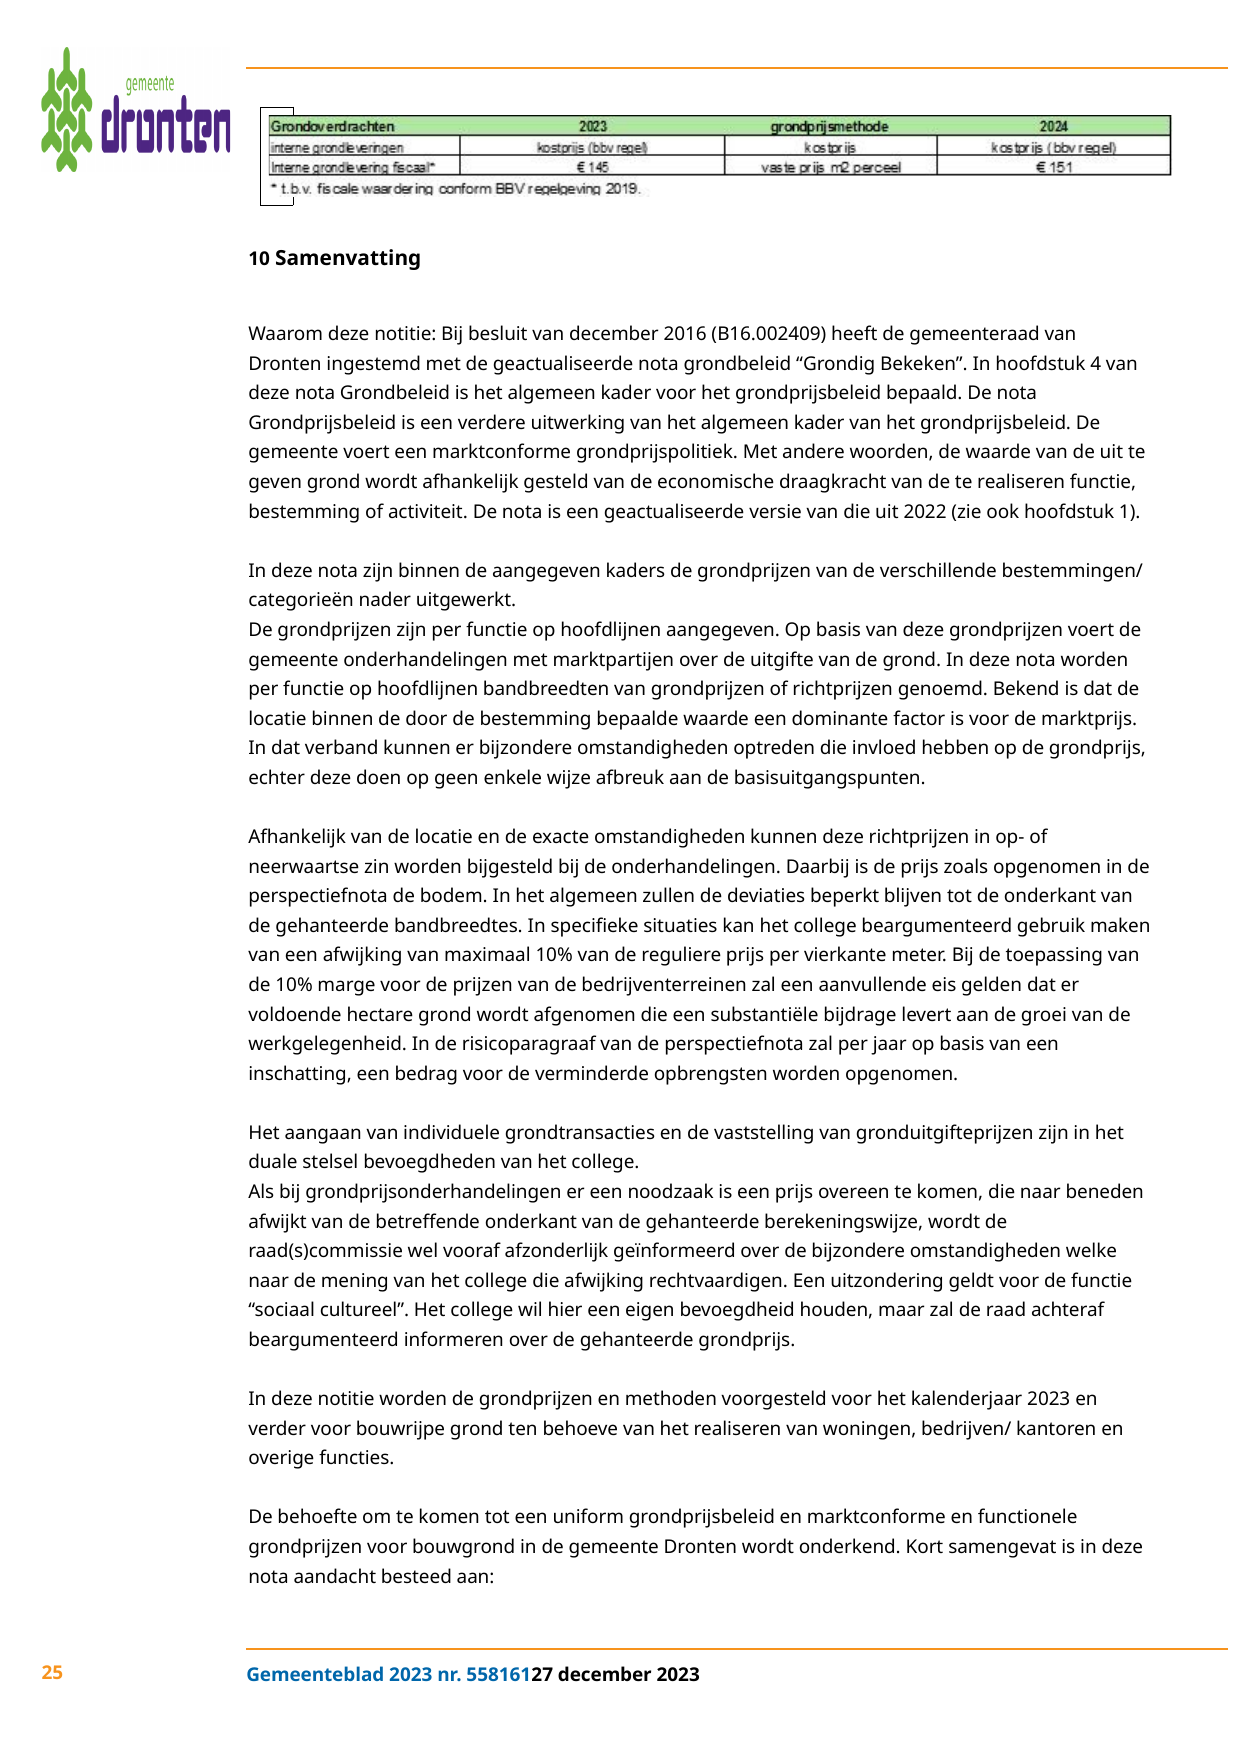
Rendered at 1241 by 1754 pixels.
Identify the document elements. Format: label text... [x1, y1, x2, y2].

picture [268, 115, 1173, 197]
text De grondprijzen zijn per functie op hoofdlijnen aangegeven. Op basis van deze grondprijzen voert de gemeente onderhandelingen met marktpartijen over de uitgifte van de grond. In deze nota worden per functie op hoofdlijnen bandbreedten van grondprijzen of richtprijzen genoemd. Bekend is dat de locatie binnen de door de bestemming bepaalde waarde een dominante factor is voor de marktprijs. In dat verband kunnen er bijzondere omstandigheden optreden die invloed hebben op de grondprijs, echter deze doen op geen enkele wijze afbreuk aan de basisuitgangspunten. [248, 616, 1152, 790]
text In deze notitie worden de grondprijzen en methoden voorgesteld voor het kalenderjaar 2023 en verder voor bouwrijpe grond ten behoeve van het realiseren van woningen, bedrijven/ kantoren en overige functies. [248, 1385, 1152, 1470]
text Waarom deze notitie: Bij besluit van december 2016 (B16.002409) heeft de gemeenteraad van Dronten ingestemd met de geactualiseerde nota grondbeleid “Grondig Bekeken”. In hoofdstuk 4 van deze nota Grondbeleid is het algemeen kader voor het grondprijsbeleid bepaald. De nota Grondprijsbeleid is een verdere uitwerking van het algemeen kader van het grondprijsbeleid. De gemeente voert een marktconforme grondprijspolitiek. Met andere woorden, de waarde van de uit te geven grond wordt afhankelijk gesteld van de economische draagkracht van de te realiseren functie, bestemming of activiteit. De nota is een geactualiseerde versie van die uit 2022 (zie ook hoofdstuk 1). [248, 320, 1152, 523]
text Als bij grondprijsonderhandelingen er een noodzaak is een prijs overeen te komen, die naar beneden afwijkt van de betreffende onderkant van de gehanteerde berekeningswijze, wordt de raad(s)commissie wel vooraf afzonderlijk geïnformeerd over de bijzondere omstandigheden welke naar de mening van het college die afwijking rechtvaardigen. Een uitzondering geldt voor de functie “sociaal cultureel”. Het college wil hier een eigen bevoegdheid houden, maar zal de raad achteraf beargumenteerd informeren over de gehanteerde grondprijs. [248, 1178, 1152, 1352]
text De behoefte om te komen tot een uniform grondprijsbeleid en marktconforme en functionele grondprijzen voor bouwgrond in de gemeente Dronten wordt onderkend. Kort samengevat is in deze nota aandacht besteed aan: [248, 1504, 1152, 1588]
text Het aangaan van individuele grondtransacties en de vaststelling van gronduitgifteprijzen zijn in het duale stelsel bevoegdheden van het college. [248, 1119, 1152, 1174]
text In deze nota zijn binnen de aangegeven kaders de grondprijzen van de verschillende bestemmingen/ categorieën nader uitgewerkt. [248, 557, 1152, 612]
picture [41, 47, 231, 172]
text 10 Samenvatting [248, 243, 1152, 271]
text Afhankelijk van de locatie en de exacte omstandigheden kunnen deze richtprijzen in op- of neerwaartse zin worden bijgesteld bij de onderhandelingen. Daarbij is de prijs zoals opgenomen in de perspectiefnota de bodem. In het algemeen zullen de deviaties beperkt blijven tot de onderkant van de gehanteerde bandbreedtes. In specifieke situaties kan het college beargumenteerd gebruik maken van een afwijking van maximaal 10% van de reguliere prijs per vierkante meter. Bij de toepassing van de 10% marge voor de prijzen van de bedrijventerreinen zal een aanvullende eis gelden dat er voldoende hectare grond wordt afgenomen die een substantiële bijdrage levert aan de groei van de werkgelegenheid. In de risicoparagraaf van de perspectiefnota zal per jaar op basis van een inschatting, een bedrag voor de verminderde opbrengsten worden opgenomen. [248, 823, 1152, 1086]
